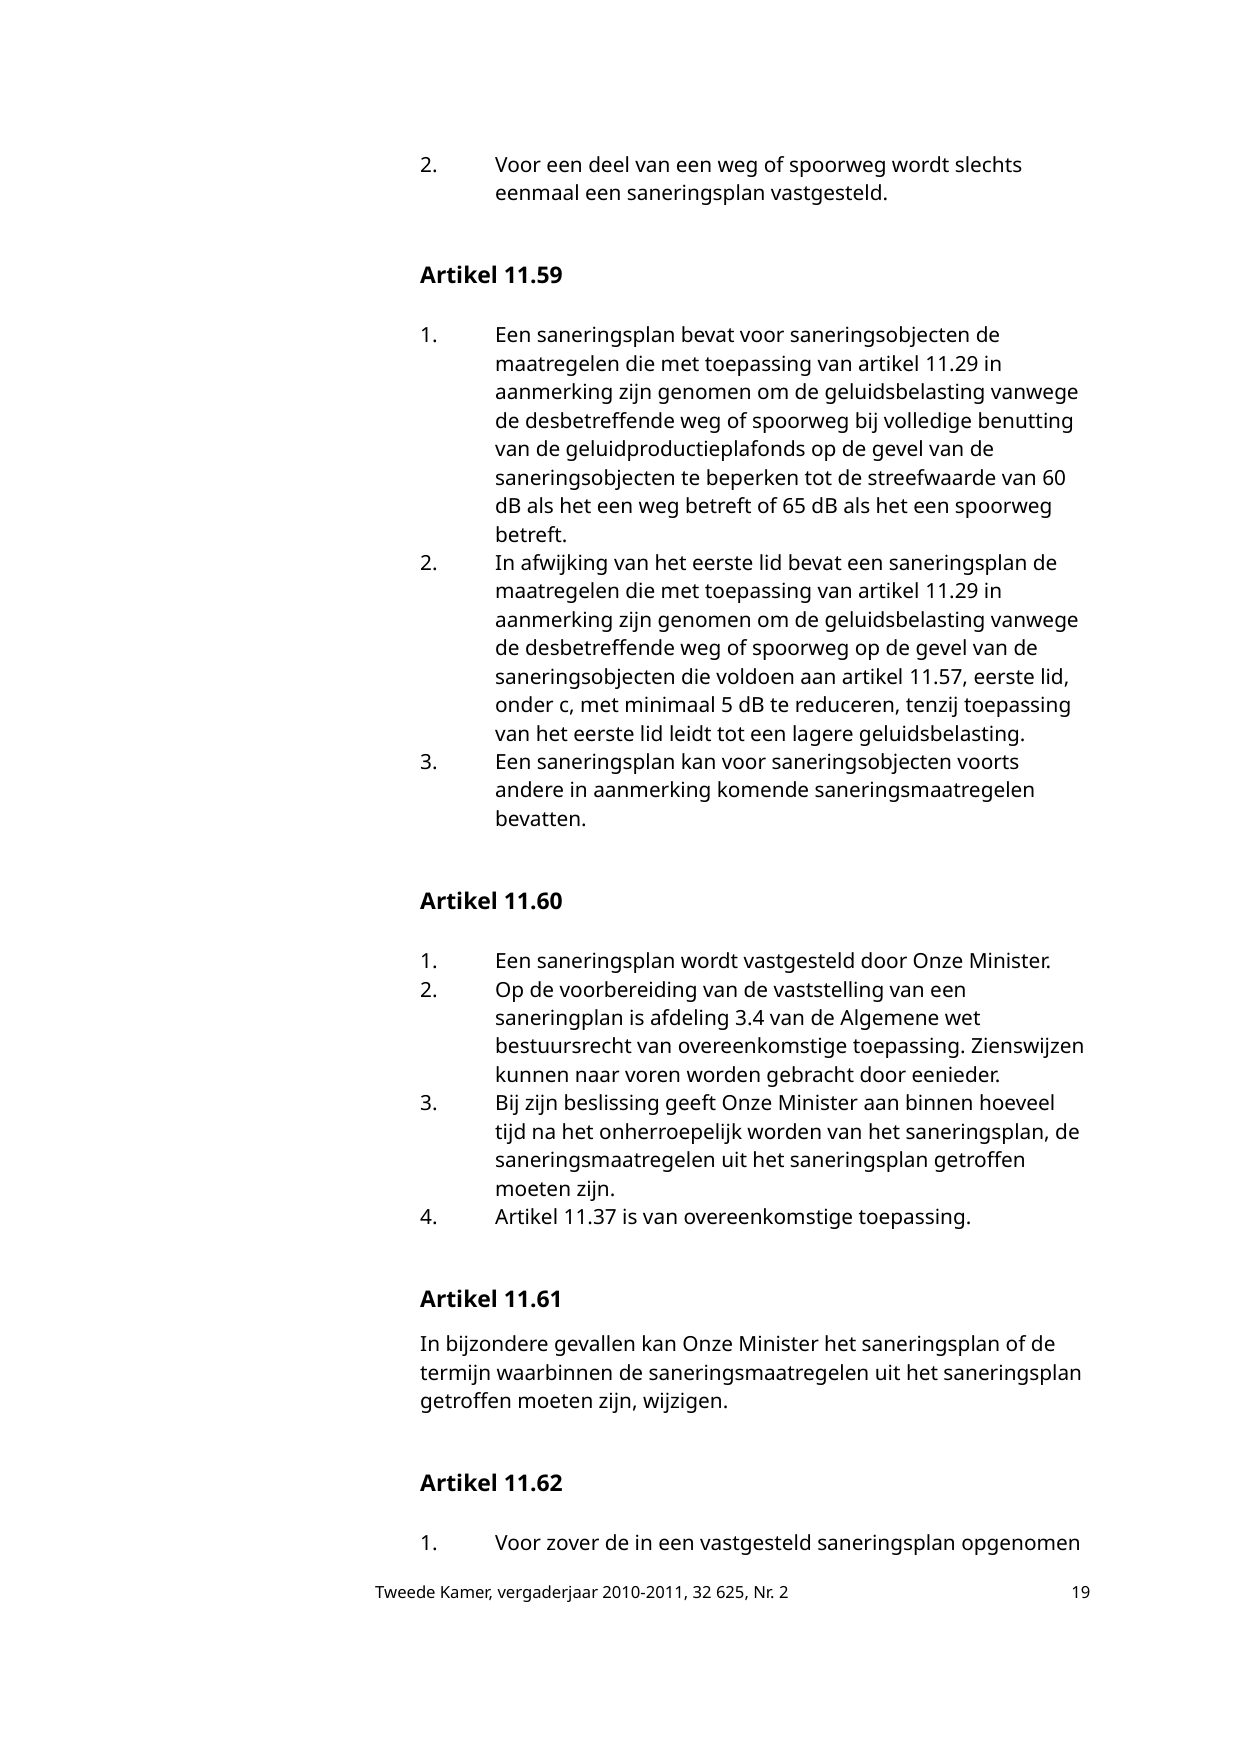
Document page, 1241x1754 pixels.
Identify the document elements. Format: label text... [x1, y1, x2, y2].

list Bij zijn beslissing geeft Onze Minister aan binnen hoeveel tijd na het onherroepelijk worden van het saneringsplan, de saneringsmaatregelen uit het saneringsplan getroffen moeten zijn. [420, 1088, 1090, 1202]
list Een saneringsplan kan voor saneringsobjecten voorts andere in aanmerking komende saneringsmaatregelen bevatten. [420, 747, 1090, 832]
subtitle Artikel 11.60 [420, 885, 1090, 916]
list Voor zover de in een vastgesteld saneringsplan opgenomen [420, 1528, 1090, 1557]
list Op de voorbereiding van de vaststelling van een saneringplan is afdeling 3.4 van de Algemene wet bestuursrecht van overeenkomstige toepassing. Zienswijzen kunnen naar voren worden gebracht door eenieder. [420, 975, 1090, 1088]
text In bijzondere gevallen kan Onze Minister het saneringsplan of de termijn waarbinnen de saneringsmaatregelen uit het saneringsplan getroffen moeten zijn, wijzigen. [420, 1329, 1090, 1415]
list In afwijking van het eerste lid bevat een saneringsplan de maatregelen die met toepassing van artikel 11.29 in aanmerking zijn genomen om de geluidsbelasting vanwege de desbetreffende weg of spoorweg op de gevel van de saneringsobjecten die voldoen aan artikel 11.57, eerste lid, onder c, met minimaal 5 dB te reduceren, tenzij toepassing van het eerste lid leidt tot een lagere geluidsbelasting. [420, 548, 1090, 747]
list Artikel 11.37 is van overeenkomstige toepassing. [420, 1202, 1090, 1231]
list Een saneringsplan wordt vastgesteld door Onze Minister. [420, 946, 1090, 975]
subtitle Artikel 11.62 [420, 1467, 1090, 1498]
subtitle Artikel 11.59 [420, 259, 1090, 291]
list Een saneringsplan bevat voor saneringsobjecten de maatregelen die met toepassing van artikel 11.29 in aanmerking zijn genomen om de geluidsbelasting vanwege de desbetreffende weg of spoorweg bij volledige benutting van de geluidproductieplafonds op de gevel van de saneringsobjecten te beperken tot de streefwaarde van 60 dB als het een weg betreft of 65 dB als het een spoorweg betreft. [420, 321, 1090, 548]
list Voor een deel van een weg of spoorweg wordt slechts eenmaal een saneringsplan vastgesteld. [420, 150, 1090, 207]
subtitle Artikel 11.61 [420, 1283, 1090, 1314]
